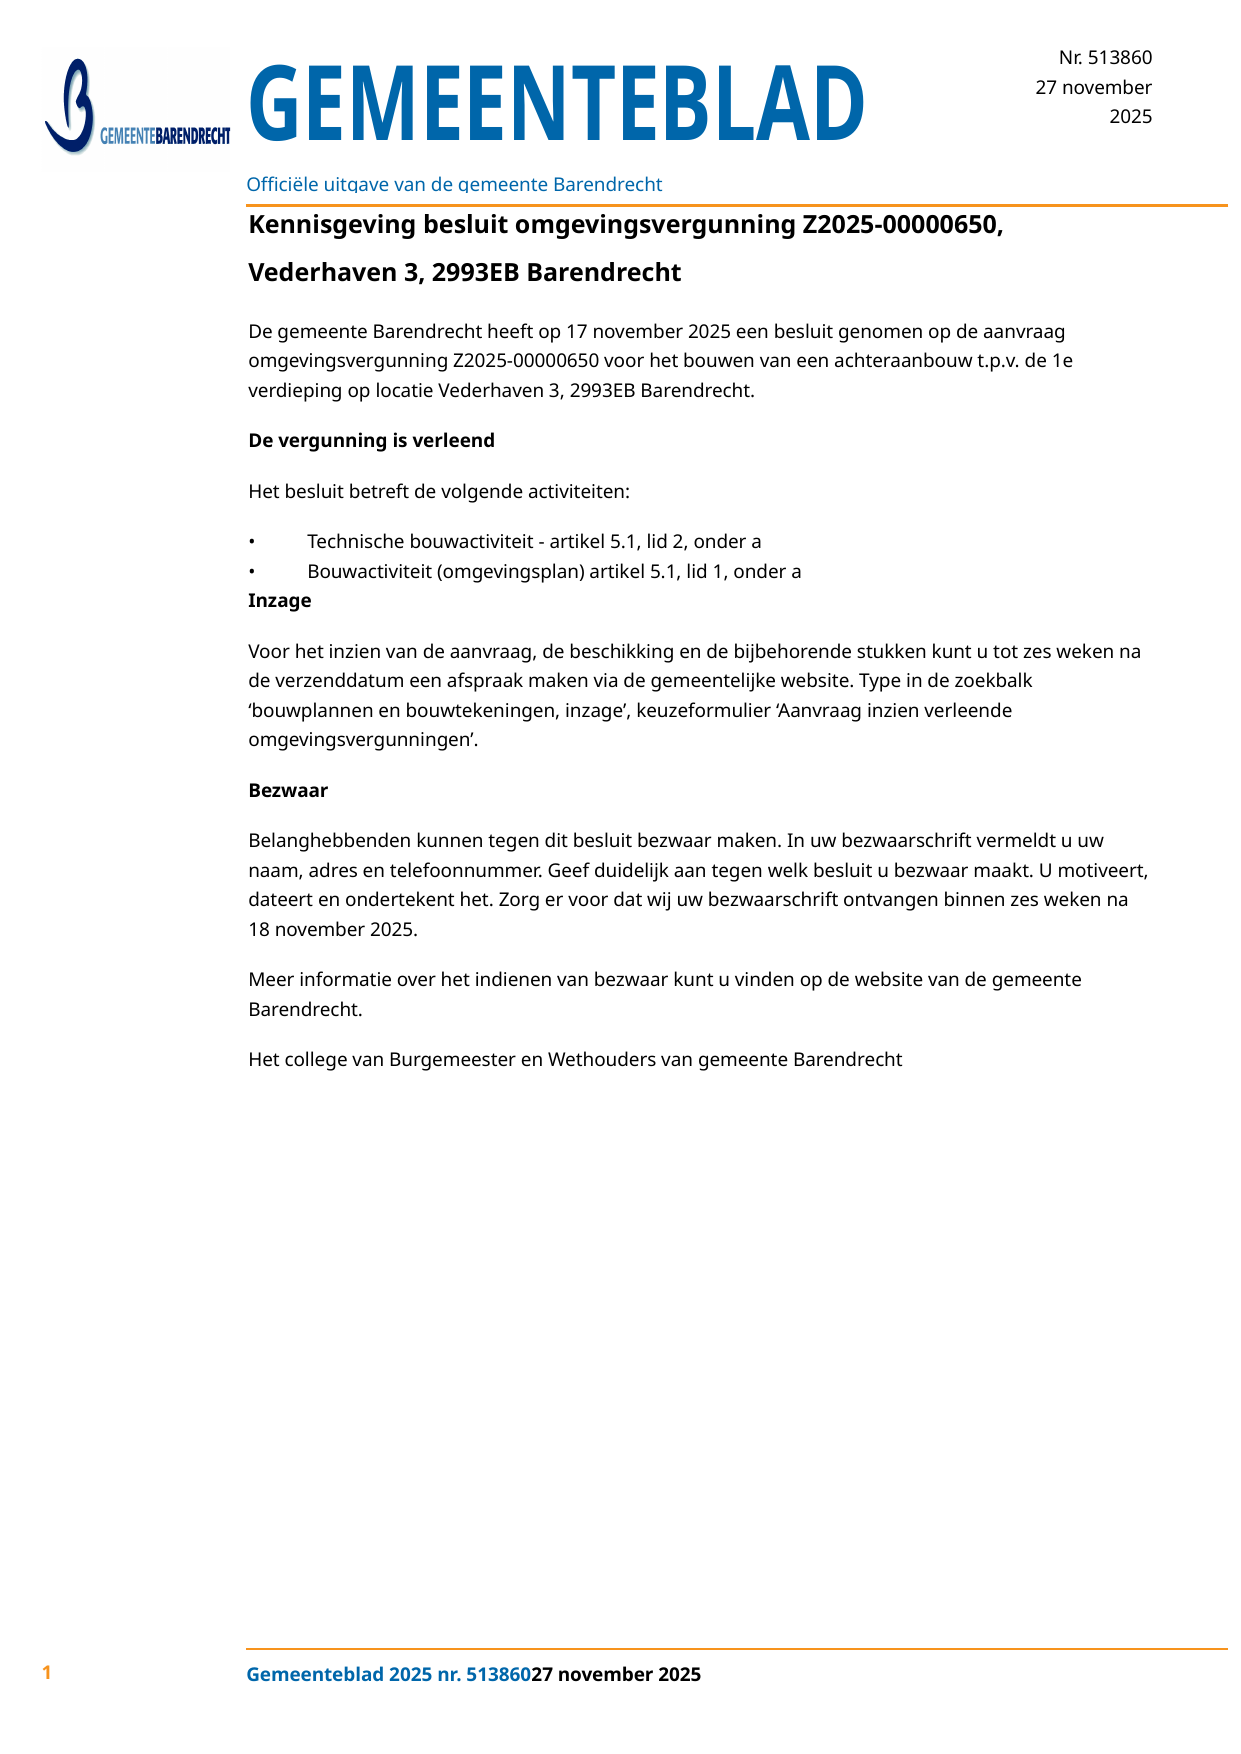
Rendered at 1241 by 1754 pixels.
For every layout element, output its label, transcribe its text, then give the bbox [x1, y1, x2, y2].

text Kennisgeving besluit omgevingsvergunning Z2025-00000650, Vederhaven 3, 2993EB Barendrecht [248, 207, 1152, 288]
text Het college van Burgemeester en Wethouders van gemeente Barendrecht [248, 1047, 1152, 1072]
text Meer informatie over het indienen van bezwaar kunt u vinden op de website van de gemeente Barendrecht. [248, 967, 1152, 1022]
text Belanghebbenden kunnen tegen dit besluit bezwaar maken. In uw bezwaarschrift vermeldt u uw naam, adres en telefoonnummer. Geef duidelijk aan tegen welk besluit u bezwaar maakt. U motiveert, dateert en ondertekent het. Zorg er voor dat wij uw bezwaarschrift ontvangen binnen zes weken na 18 november 2025. [248, 827, 1152, 942]
picture [41, 47, 231, 172]
list Bouwactiviteit (omgevingsplan) artikel 5.1, lid 1, onder a [248, 558, 1152, 584]
text Het besluit betreft de volgende activiteiten: [248, 478, 1152, 504]
text De vergunning is verleend [248, 427, 1152, 453]
text Bezwaar [248, 777, 1152, 803]
text Inzage [248, 587, 1152, 613]
list Technische bouwactiviteit - artikel 5.1, lid 2, onder a [248, 528, 1152, 554]
text Voor het inzien van de aanvraag, de beschikking en de bijbehorende stukken kunt u tot zes weken na de verzenddatum een afspraak maken via de gemeentelijke website. Type in de zoekbalk ‘bouwplannen en bouwtekeningen, inzage’, keuzeformulier ‘Aanvraag inzien verleende omgevingsvergunningen’. [248, 638, 1152, 752]
text De gemeente Barendrecht heeft op 17 november 2025 een besluit genomen op de aanvraag omgevingsvergunning Z2025-00000650 voor het bouwen van een achteraanbouw t.p.v. de 1e verdieping op locatie Vederhaven 3, 2993EB Barendrecht. [248, 318, 1152, 403]
